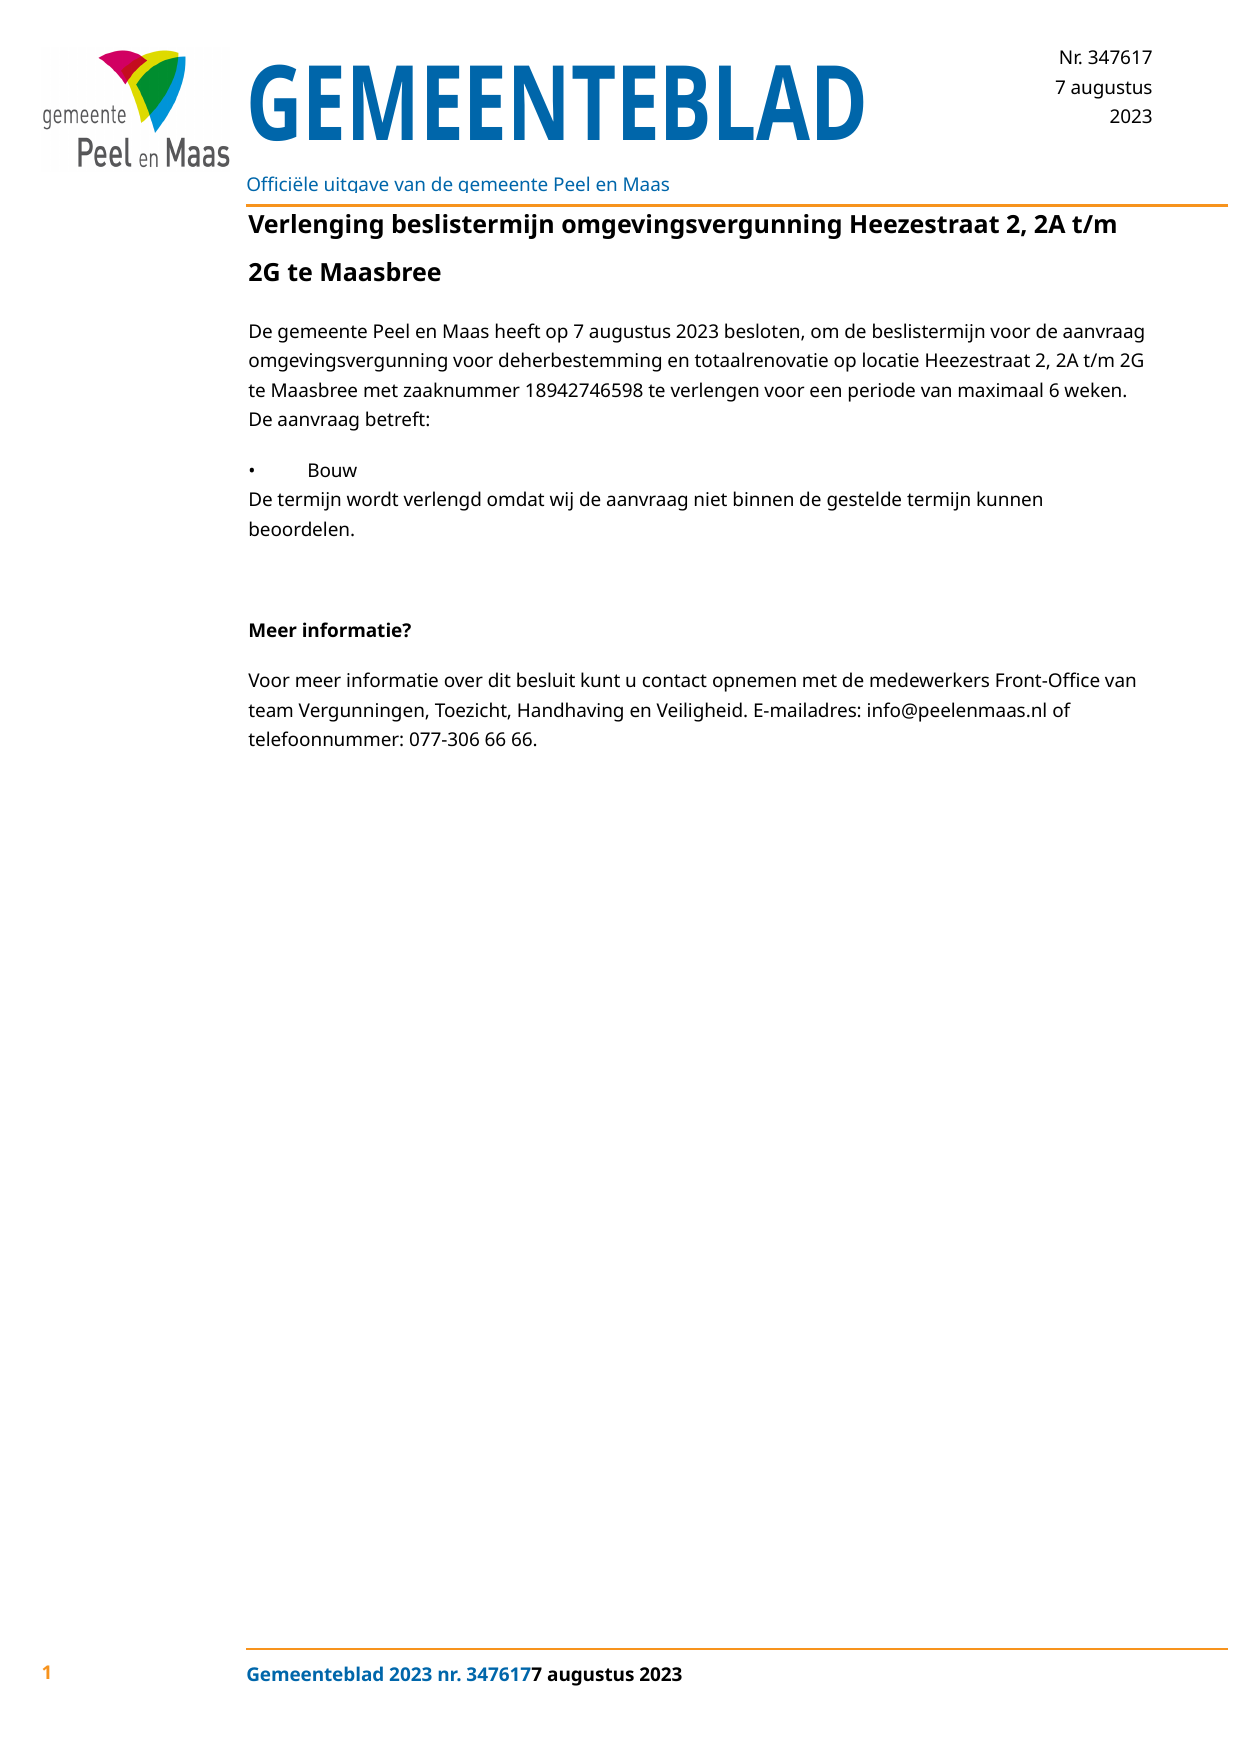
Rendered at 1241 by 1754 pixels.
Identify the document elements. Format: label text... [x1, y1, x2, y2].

picture [41, 47, 231, 172]
list Bouw [248, 457, 1152, 483]
text Meer informatie? [248, 617, 1152, 643]
text Verlenging beslistermijn omgevingsvergunning Heezestraat 2, 2A t/m 2G te Maasbree [248, 207, 1152, 288]
text Voor meer informatie over dit besluit kunt u contact opnemen met de medewerkers Front-Office van team Vergunningen, Toezicht, Handhaving en Veiligheid. E-mailadres: info@peelenmaas.nl of telefoonnummer: 077-306 66 66. [248, 667, 1152, 752]
text De termijn wordt verlengd omdat wij de aanvraag niet binnen de gestelde termijn kunnen beoordelen. [248, 487, 1152, 542]
text De gemeente Peel en Maas heeft op 7 augustus 2023 besloten, om de beslistermijn voor de aanvraag omgevingsvergunning voor deherbestemming en totaalrenovatie op locatie Heezestraat 2, 2A t/m 2G te Maasbree met zaaknummer 18942746598 te verlengen voor een periode van maximaal 6 weken. De aanvraag betreft: [248, 318, 1152, 432]
